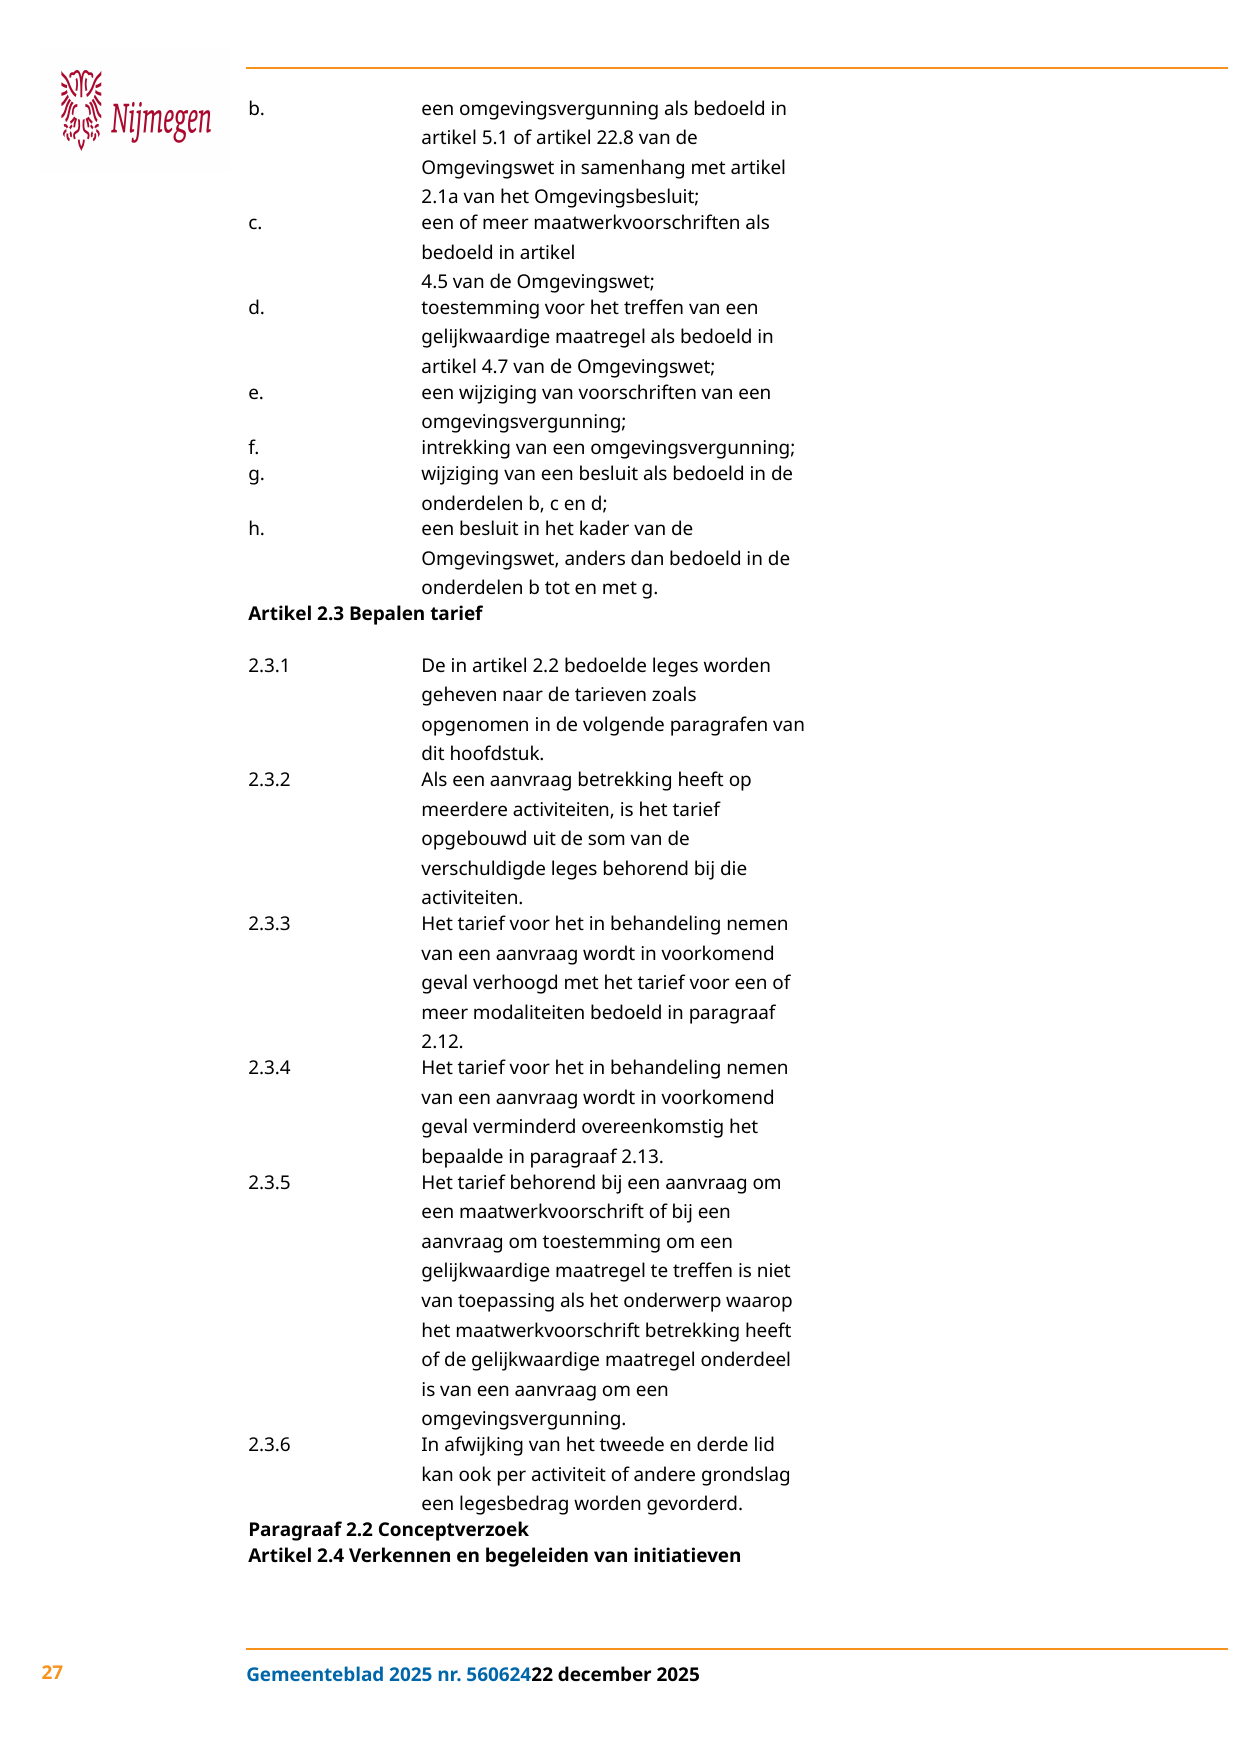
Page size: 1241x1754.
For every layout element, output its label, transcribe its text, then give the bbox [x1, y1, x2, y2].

table_cell 2.3.4 [248, 1054, 421, 1169]
table_cell 2.3.5 [248, 1169, 421, 1431]
table_cell 2.3.3 [248, 910, 421, 1054]
picture [41, 47, 231, 172]
table_cell [805, 652, 978, 766]
table_cell Paragraaf 2.2 Conceptverzoek [248, 1516, 1152, 1542]
table_cell [979, 600, 1152, 626]
table_cell [979, 1568, 1152, 1593]
table_cell e. [248, 379, 421, 434]
table_cell [805, 460, 978, 515]
table_cell Het tarief voor het in behandeling nemen van een aanvraag wordt in voorkomend geval verminderd overeenkomstig het bepaalde in paragraaf 2.13. [421, 1054, 805, 1169]
table_cell [805, 434, 978, 460]
table_cell [979, 95, 1152, 209]
table_cell [805, 515, 978, 600]
table_cell [979, 1169, 1152, 1431]
table_cell [979, 910, 1152, 1054]
table_cell [979, 652, 1152, 766]
table_cell [979, 1431, 1152, 1516]
table_cell [805, 209, 978, 294]
table_cell b. [248, 95, 421, 209]
table_cell 2.3.2 [248, 766, 421, 910]
table_cell [979, 766, 1152, 910]
table_cell [979, 1054, 1152, 1169]
table_cell een of meer maatwerkvoorschriften als bedoeld in artikel 4.5 van de Omgevingswet; [421, 209, 805, 294]
table_cell Het tarief voor het in behandeling nemen van een aanvraag wordt in voorkomend geval verhoogd met het tarief voor een of meer modaliteiten bedoeld in paragraaf 2.12. [421, 910, 805, 1054]
table_cell [979, 515, 1152, 600]
table_cell c. [248, 209, 421, 294]
table_cell In afwijking van het tweede en derde lid kan ook per activiteit of andere grondslag een legesbedrag worden gevorderd. [421, 1431, 805, 1516]
table_cell [979, 460, 1152, 515]
table_cell [421, 626, 805, 652]
table_cell g. [248, 460, 421, 515]
table_cell [805, 1568, 978, 1593]
table_cell [805, 1431, 978, 1516]
table_cell f. [248, 434, 421, 460]
table_cell een besluit in het kader van de Omgevingswet, anders dan bedoeld in de onderdelen b tot en met g. [421, 515, 805, 600]
table_cell [805, 910, 978, 1054]
table_cell [421, 1568, 805, 1593]
table_cell d. [248, 294, 421, 379]
table_cell [805, 766, 978, 910]
table_cell [805, 294, 978, 379]
table_cell toestemming voor het treffen van een gelijkwaardige maatregel als bedoeld in artikel 4.7 van de Omgevingswet; [421, 294, 805, 379]
table_cell 2.3.1 [248, 652, 421, 766]
table_cell Artikel 2.4 Verkennen en begeleiden van initiatieven [248, 1542, 978, 1568]
table_cell [805, 95, 978, 209]
table_cell [805, 1169, 978, 1431]
table_cell [979, 209, 1152, 294]
table_cell [248, 1568, 421, 1593]
table_cell 2.3.6 [248, 1431, 421, 1516]
table_cell [805, 379, 978, 434]
table_cell Het tarief behorend bij een aanvraag om een maatwerkvoorschrift of bij een aanvraag om toestemming om een gelijkwaardige maatregel te treffen is niet van toepassing als het onderwerp waarop het maatwerkvoorschrift betrekking heeft of de gelijkwaardige maatregel onderdeel is van een aanvraag om een omgevingsvergunning. [421, 1169, 805, 1431]
table_cell [805, 1054, 978, 1169]
table_cell wijziging van een besluit als bedoeld in de onderdelen b, c en d; [421, 460, 805, 515]
table_cell intrekking van een omgevingsvergunning; [421, 434, 805, 460]
table_cell h. [248, 515, 421, 600]
table_cell [805, 626, 978, 652]
table_cell [979, 379, 1152, 434]
table_cell [979, 1542, 1152, 1568]
table_cell De in artikel 2.2 bedoelde leges worden geheven naar de tarieven zoals opgenomen in de volgende paragrafen van dit hoofdstuk. [421, 652, 805, 766]
table_cell Als een aanvraag betrekking heeft op meerdere activiteiten, is het tarief opgebouwd uit de som van de verschuldigde leges behorend bij die activiteiten. [421, 766, 805, 910]
table_cell een omgevingsvergunning als bedoeld in artikel 5.1 of artikel 22.8 van de Omgevingswet in samenhang met artikel 2.1a van het Omgevingsbesluit; [421, 95, 805, 209]
table_cell een wijziging van voorschriften van een omgevingsvergunning; [421, 379, 805, 434]
table_cell [979, 434, 1152, 460]
table_cell [248, 626, 421, 652]
table_cell [979, 294, 1152, 379]
table_cell [979, 626, 1152, 652]
table_cell Artikel 2.3 Bepalen tarief [248, 600, 978, 626]
